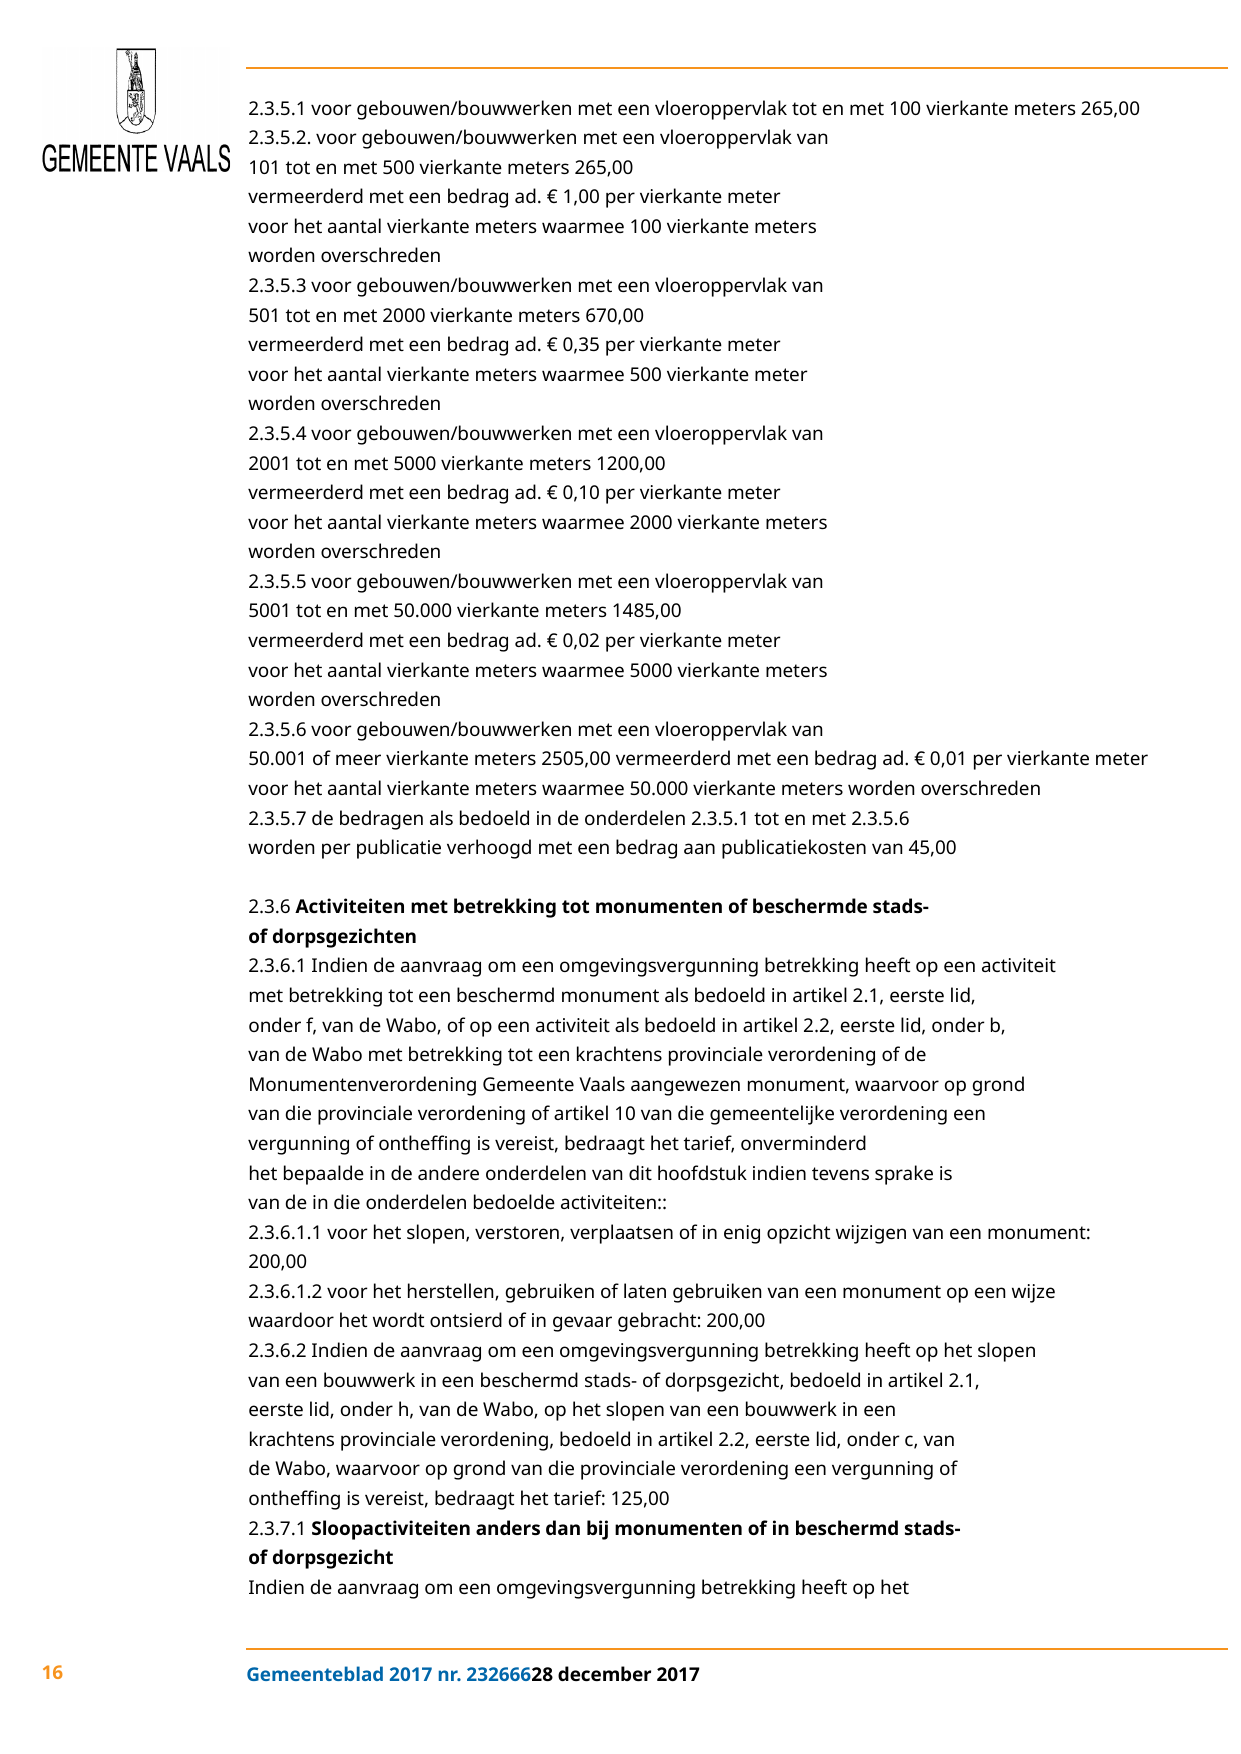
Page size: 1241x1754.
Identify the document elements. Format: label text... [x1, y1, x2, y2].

text 2.3.5.2. voor gebouwen/bouwwerken met een vloeroppervlak van [248, 124, 1152, 150]
text 501 tot en met 2000 vierkante meters 670,00 [248, 302, 1152, 328]
text 2.3.6.1.1 voor het slopen, verstoren, verplaatsen of in enig opzicht wijzigen van een monument: 200,00 [248, 1219, 1152, 1274]
text voor het aantal vierkante meters waarmee 2000 vierkante meters [248, 509, 1152, 535]
text 2.3.6 Activiteiten met betrekking tot monumenten of beschermde stads- [248, 893, 1152, 919]
text 2.3.6.1 Indien de aanvraag om een omgevingsvergunning betrekking heeft op een activiteit [248, 953, 1152, 978]
text van die provinciale verordening of artikel 10 van die gemeentelijke verordening een [248, 1101, 1152, 1126]
text vergunning of ontheffing is vereist, bedraagt het tarief, onverminderd [248, 1130, 1152, 1156]
text onder f, van de Wabo, of op een activiteit als bedoeld in artikel 2.2, eerste lid, onder b, [248, 1012, 1152, 1038]
text 2.3.6.1.2 voor het herstellen, gebruiken of laten gebruiken van een monument op een wijze [248, 1278, 1152, 1304]
text 2.3.6.2 Indien de aanvraag om een omgevingsvergunning betrekking heeft op het slopen [248, 1337, 1152, 1363]
text voor het aantal vierkante meters waarmee 100 vierkante meters [248, 213, 1152, 239]
text 2.3.5.6 voor gebouwen/bouwwerken met een vloeroppervlak van [248, 716, 1152, 742]
text 2.3.5.1 voor gebouwen/bouwwerken met een vloeroppervlak tot en met 100 vierkante meters 265,00 [248, 95, 1152, 121]
text van een bouwwerk in een beschermd stads- of dorpsgezicht, bedoeld in artikel 2.1, [248, 1367, 1152, 1393]
text waardoor het wordt ontsierd of in gevaar gebracht: 200,00 [248, 1308, 1152, 1333]
text eerste lid, onder h, van de Wabo, op het slopen van een bouwwerk in een [248, 1396, 1152, 1422]
text 50.001 of meer vierkante meters 2505,00 vermeerderd met een bedrag ad. € 0,01 per vierkante meter voor het aantal vierkante meters waarmee 50.000 vierkante meters worden overschreden [248, 746, 1152, 801]
text 2.3.5.3 voor gebouwen/bouwwerken met een vloeroppervlak van [248, 272, 1152, 298]
text vermeerderd met een bedrag ad. € 0,10 per vierkante meter [248, 479, 1152, 505]
text 2.3.5.7 de bedragen als bedoeld in de onderdelen 2.3.5.1 tot en met 2.3.5.6 [248, 805, 1152, 831]
text voor het aantal vierkante meters waarmee 500 vierkante meter [248, 361, 1152, 387]
text 5001 tot en met 50.000 vierkante meters 1485,00 [248, 598, 1152, 623]
text 2.3.5.4 voor gebouwen/bouwwerken met een vloeroppervlak van [248, 420, 1152, 446]
text Monumentenverordening Gemeente Vaals aangewezen monument, waarvoor op grond [248, 1071, 1152, 1097]
text krachtens provinciale verordening, bedoeld in artikel 2.2, eerste lid, onder c, van [248, 1426, 1152, 1452]
text vermeerderd met een bedrag ad. € 0,35 per vierkante meter [248, 331, 1152, 357]
text ontheffing is vereist, bedraagt het tarief: 125,00 [248, 1485, 1152, 1511]
text 2.3.5.5 voor gebouwen/bouwwerken met een vloeroppervlak van [248, 568, 1152, 594]
text van de Wabo met betrekking tot een krachtens provinciale verordening of de [248, 1041, 1152, 1067]
text of dorpsgezicht [248, 1544, 1152, 1570]
text 2001 tot en met 5000 vierkante meters 1200,00 [248, 450, 1152, 476]
text worden overschreden [248, 391, 1152, 416]
text het bepaalde in de andere onderdelen van dit hoofdstuk indien tevens sprake is [248, 1160, 1152, 1186]
text de Wabo, waarvoor op grond van die provinciale verordening een vergunning of [248, 1456, 1152, 1481]
text 101 tot en met 500 vierkante meters 265,00 [248, 154, 1152, 180]
text worden overschreden [248, 538, 1152, 564]
text vermeerderd met een bedrag ad. € 1,00 per vierkante meter [248, 183, 1152, 209]
text worden overschreden [248, 243, 1152, 268]
picture [41, 47, 231, 172]
text worden overschreden [248, 686, 1152, 712]
text voor het aantal vierkante meters waarmee 5000 vierkante meters [248, 657, 1152, 683]
text 2.3.7.1 Sloopactiviteiten anders dan bij monumenten of in beschermd stads- [248, 1515, 1152, 1541]
text Indien de aanvraag om een omgevingsvergunning betrekking heeft op het [248, 1574, 1152, 1600]
text van de in die onderdelen bedoelde activiteiten:: [248, 1189, 1152, 1215]
text met betrekking tot een beschermd monument als bedoeld in artikel 2.1, eerste lid, [248, 982, 1152, 1008]
text worden per publicatie verhoogd met een bedrag aan publicatiekosten van 45,00 [248, 834, 1152, 860]
text of dorpsgezichten [248, 923, 1152, 949]
text vermeerderd met een bedrag ad. € 0,02 per vierkante meter [248, 627, 1152, 653]
